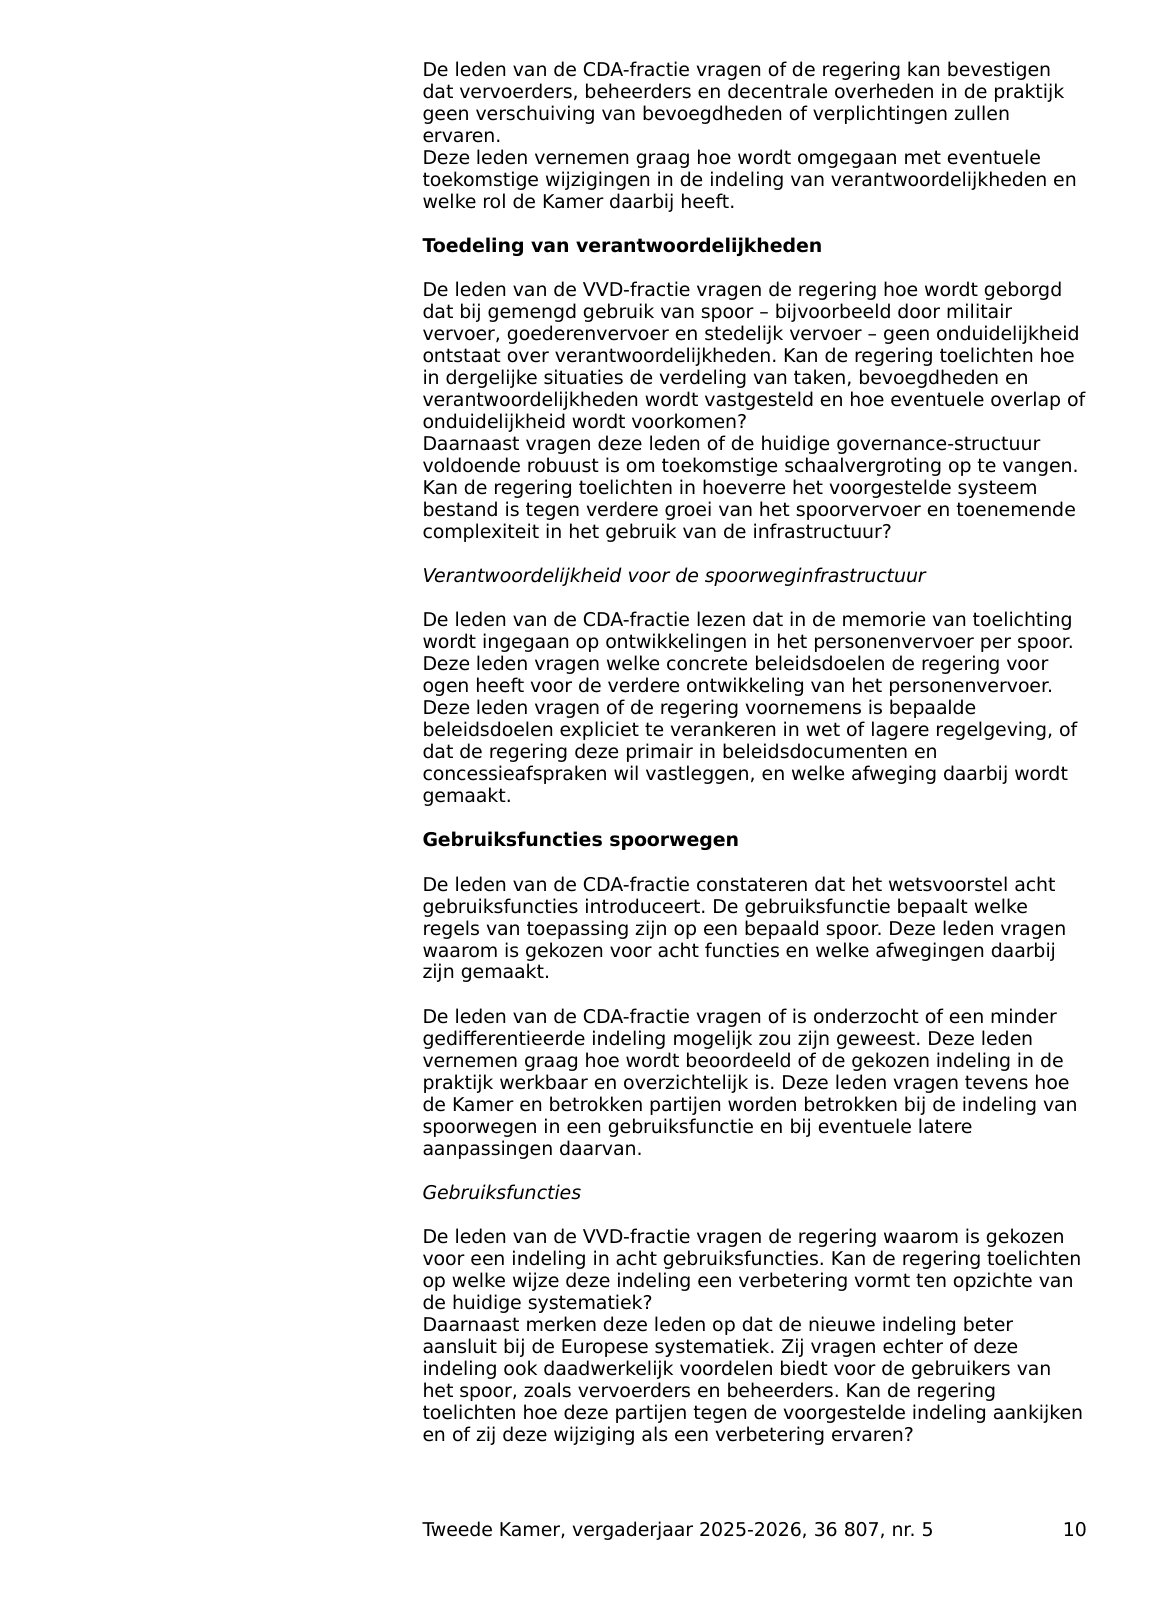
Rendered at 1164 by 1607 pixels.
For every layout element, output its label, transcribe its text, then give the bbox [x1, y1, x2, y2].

text De leden van de VVD-fractie vragen de regering hoe wordt geborgd dat bij gemengd gebruik van spoor – bijvoorbeeld door militair vervoer, goederenvervoer en stedelijk vervoer – geen onduidelijkheid ontstaat over verantwoordelijkheden. Kan de regering toelichten hoe in dergelijke situaties de verdeling van taken, bevoegdheden en verantwoordelijkheden wordt vastgesteld en hoe eventuele overlap of onduidelijkheid wordt voorkomen? [422, 279, 1087, 433]
text Deze leden vragen of de regering voornemens is bepaalde beleidsdoelen expliciet te verankeren in wet of lagere regelgeving, of dat de regering deze primair in beleidsdocumenten en concessieafspraken wil vastleggen, en welke afweging daarbij wordt gemaakt. [422, 697, 1087, 807]
subtitle Toedeling van verantwoordelijkheden [422, 235, 1087, 257]
subtitle Gebruiksfuncties [422, 1182, 1087, 1204]
subtitle Verantwoordelijkheid voor de spoorweginfrastructuur [422, 565, 1087, 587]
text Deze leden vernemen graag hoe wordt omgegaan met eventuele toekomstige wijzigingen in de indeling van verantwoordelijkheden en welke rol de Kamer daarbij heeft. [422, 147, 1087, 213]
subtitle Gebruiksfuncties spoorwegen [422, 829, 1087, 851]
text De leden van de CDA-fractie lezen dat in de memorie van toelichting wordt ingegaan op ontwikkelingen in het personenvervoer per spoor. Deze leden vragen welke concrete beleidsdoelen de regering voor ogen heeft voor de verdere ontwikkeling van het personenvervoer. [422, 609, 1087, 697]
text De leden van de CDA-fractie constateren dat het wetsvoorstel acht gebruiksfuncties introduceert. De gebruiksfunctie bepaalt welke regels van toepassing zijn op een bepaald spoor. Deze leden vragen waarom is gekozen voor acht functies en welke afwegingen daarbij zijn gemaakt. [422, 873, 1087, 983]
text De leden van de CDA-fractie vragen of is onderzocht of een minder gedifferentieerde indeling mogelijk zou zijn geweest. Deze leden vernemen graag hoe wordt beoordeeld of de gekozen indeling in de praktijk werkbaar en overzichtelijk is. Deze leden vragen tevens hoe de Kamer en betrokken partijen worden betrokken bij de indeling van spoorwegen in een gebruiksfunctie en bij eventuele latere aanpassingen daarvan. [422, 1006, 1087, 1159]
text De leden van de CDA-fractie vragen of de regering kan bevestigen dat vervoerders, beheerders en decentrale overheden in de praktijk geen verschuiving van bevoegdheden of verplichtingen zullen ervaren. [422, 59, 1087, 147]
text Daarnaast vragen deze leden of de huidige governance-structuur voldoende robuust is om toekomstige schaalvergroting op te vangen. Kan de regering toelichten in hoeverre het voorgestelde systeem bestand is tegen verdere groei van het spoorvervoer en toenemende complexiteit in het gebruik van de infrastructuur? [422, 433, 1087, 543]
text Daarnaast merken deze leden op dat de nieuwe indeling beter aansluit bij de Europese systematiek. Zij vragen echter of deze indeling ook daadwerkelijk voordelen biedt voor de gebruikers van het spoor, zoals vervoerders en beheerders. Kan de regering toelichten hoe deze partijen tegen de voorgestelde indeling aankijken en of zij deze wijziging als een verbetering ervaren? [422, 1314, 1087, 1446]
text De leden van de VVD-fractie vragen de regering waarom is gekozen voor een indeling in acht gebruiksfuncties. Kan de regering toelichten op welke wijze deze indeling een verbetering vormt ten opzichte van de huidige systematiek? [422, 1226, 1087, 1314]
